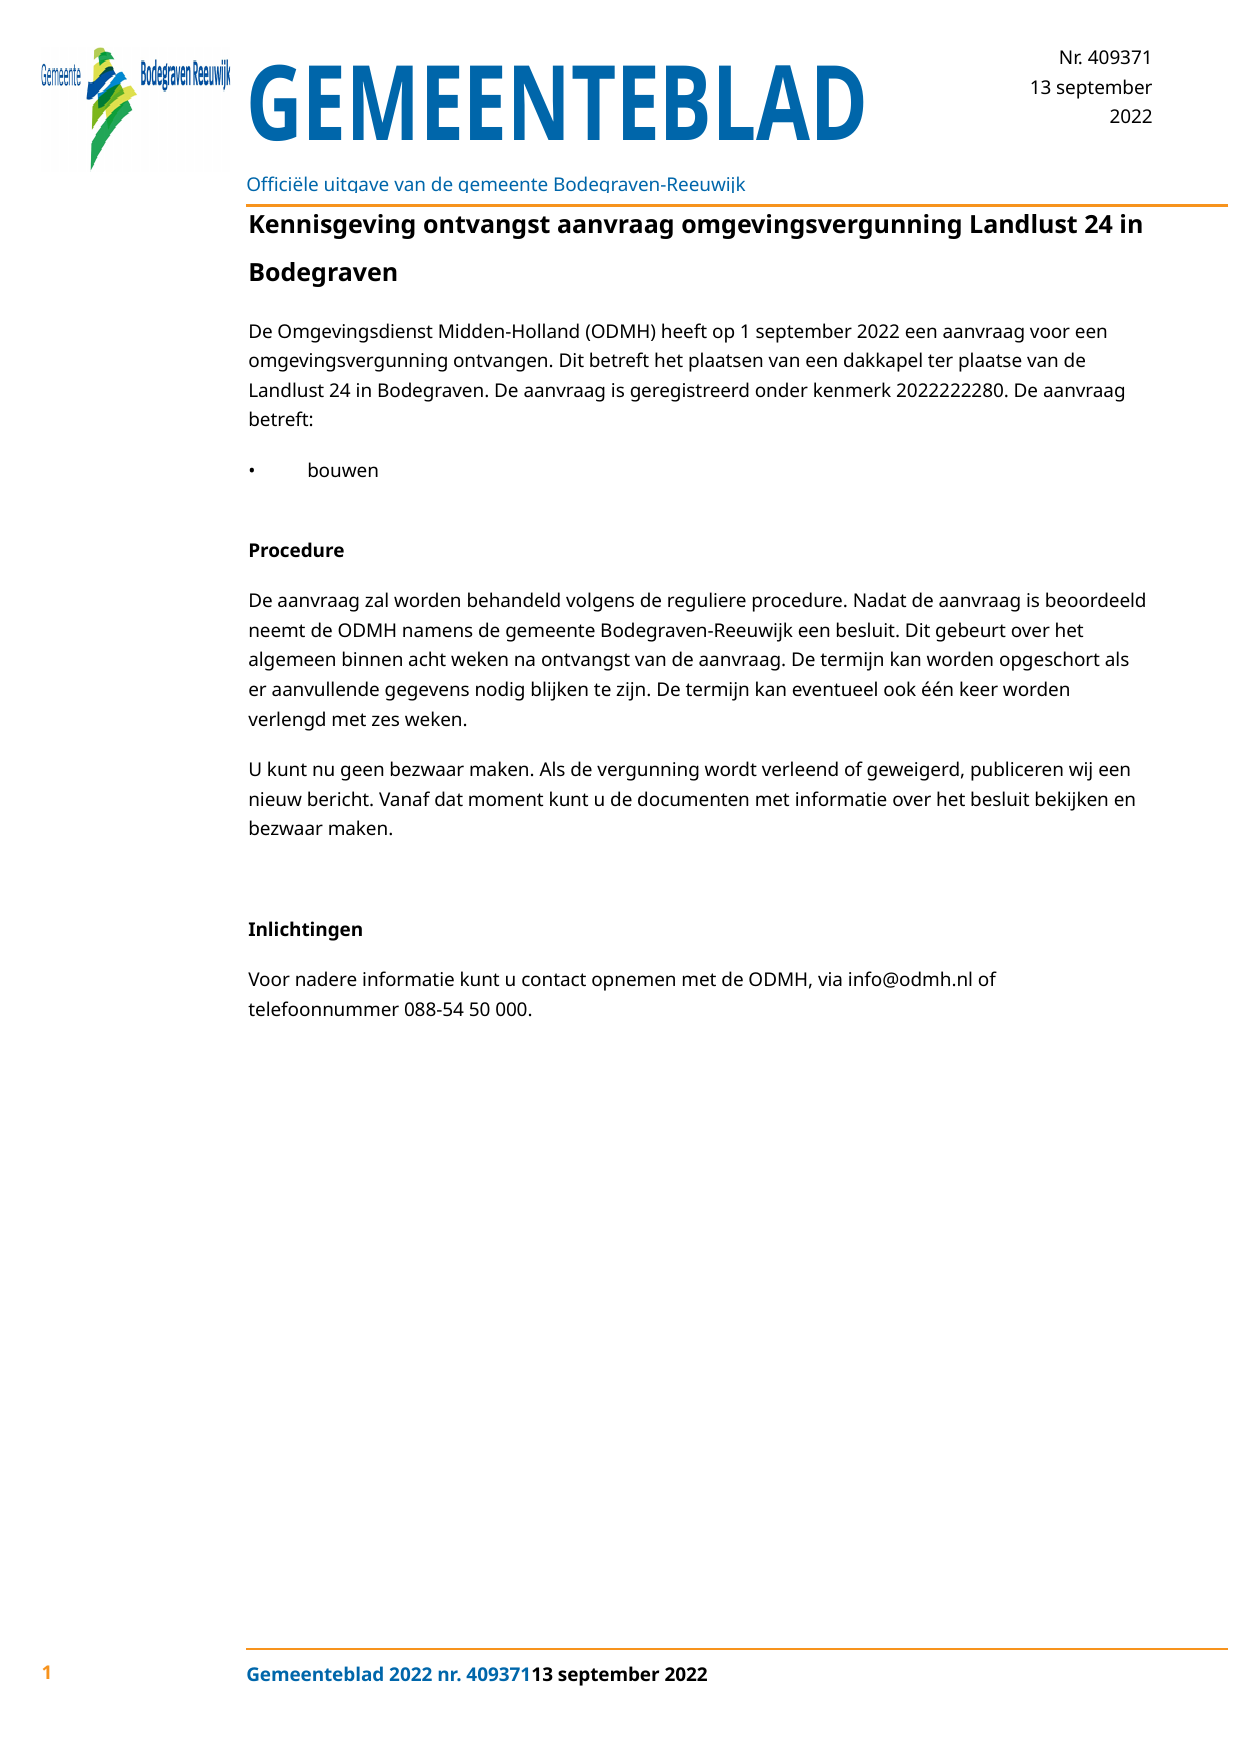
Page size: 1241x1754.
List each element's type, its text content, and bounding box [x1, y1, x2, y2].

text Procedure [248, 537, 1152, 563]
text De aanvraag zal worden behandeld volgens de reguliere procedure. Nadat de aanvraag is beoordeeld neemt de ODMH namens de gemeente Bodegraven-Reeuwijk een besluit. Dit gebeurt over het algemeen binnen acht weken na ontvangst van de aanvraag. De termijn kan worden opgeschort als er aanvullende gegevens nodig blijken te zijn. De termijn kan eventueel ook één keer worden verlengd met zes weken. [248, 587, 1152, 732]
picture [41, 47, 231, 172]
list bouwen [248, 457, 1152, 483]
text Inlichtingen [248, 916, 1152, 942]
text Kennisgeving ontvangst aanvraag omgevingsvergunning Landlust 24 in Bodegraven [248, 207, 1152, 288]
text U kunt nu geen bezwaar maken. Als de vergunning wordt verleend of geweigerd, publiceren wij een nieuw bericht. Vanaf dat moment kunt u de documenten met informatie over het besluit bekijken en bezwaar maken. [248, 756, 1152, 841]
text Voor nadere informatie kunt u contact opnemen met de ODMH, via info@odmh.nl of telefoonnummer 088-54 50 000. [248, 967, 1152, 1022]
text De Omgevingsdienst Midden-Holland (ODMH) heeft op 1 september 2022 een aanvraag voor een omgevingsvergunning ontvangen. Dit betreft het plaatsen van een dakkapel ter plaatse van de Landlust 24 in Bodegraven. De aanvraag is geregistreerd onder kenmerk 2022222280. De aanvraag betreft: [248, 318, 1152, 432]
